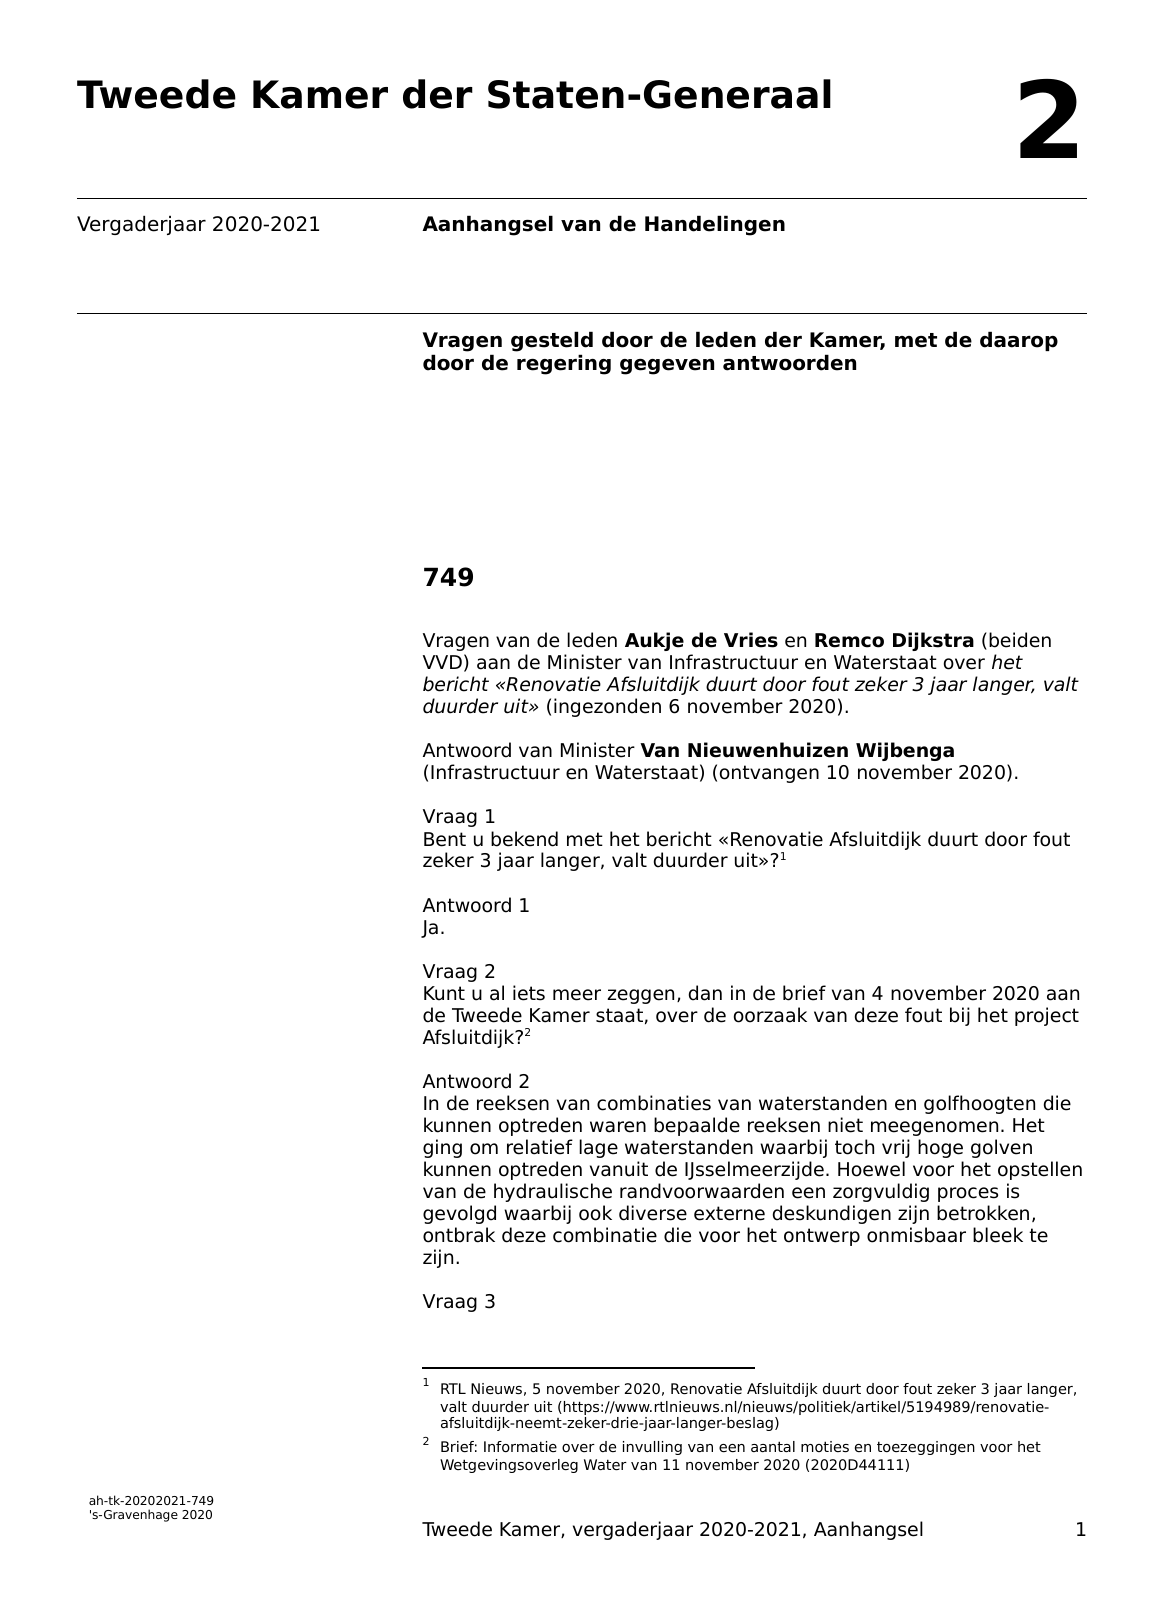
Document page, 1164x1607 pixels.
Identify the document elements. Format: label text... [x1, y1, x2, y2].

table_header Tweede Kamer der Staten-Generaal [77, 59, 886, 198]
table_cell Vragen gesteld door de leden der Kamer, met de daarop door de regering gegeven antwoorden [422, 314, 1087, 375]
text Brief: Informatie over de invulling van een aantal moties en toezeggingen voor het Wetgevingsoverleg Water van 11 november 2020 (2020D44111) [422, 1435, 1087, 1474]
text Vraag 2 [422, 961, 1087, 983]
text In de reeksen van combinaties van waterstanden en golfhoogten die kunnen optreden waren bepaalde reeksen niet meegenomen. Het ging om relatief lage waterstanden waarbij toch vrij hoge golven kunnen optreden vanuit de IJsselmeerzijde. Hoewel voor het opstellen van de hydraulische randvoorwaarden een zorgvuldig proces is gevolgd waarbij ook diverse externe deskundigen zijn betrokken, ontbrak deze combinatie die voor het ontwerp onmisbaar bleek te zijn. [422, 1093, 1087, 1269]
text Bent u bekend met het bericht «Renovatie Afsluitdijk duurt door fout zeker 3 jaar langer, valt duurder uit»? [422, 828, 1087, 872]
text 's-Gravenhage 2020 [88, 1508, 323, 1522]
text 749 [422, 563, 1087, 592]
table_cell Vergaderjaar 2020-2021 [77, 199, 422, 313]
text Antwoord 1 [422, 894, 1087, 917]
text Antwoord 2 [422, 1071, 1087, 1093]
text ah-tk-20202021-749 [88, 1494, 323, 1508]
text Vraag 1 [422, 806, 1087, 828]
text Antwoord van Minister Van Nieuwenhuizen Wijbenga (Infrastructuur en Waterstaat) (ontvangen 10 november 2020). [422, 740, 1087, 784]
text Kunt u al iets meer zeggen, dan in de brief van 4 november 2020 aan de Tweede Kamer staat, over de oorzaak van deze fout bij het project Afsluitdijk? [422, 983, 1087, 1049]
text RTL Nieuws, 5 november 2020, Renovatie Afsluitdijk duurt door fout zeker 3 jaar langer, valt duurder uit (https://www.rtlnieuws.nl/nieuws/politiek/artikel/5194989/renovatie-afsluitdijk-neemt-zeker-drie-jaar-langer-beslag) [422, 1377, 1087, 1432]
text Vraag 3 [422, 1291, 1087, 1313]
table_cell Aanhangsel van de Handelingen [422, 199, 1087, 313]
text Ja. [422, 917, 1087, 938]
table_header 2 [886, 59, 1087, 198]
table_cell [77, 314, 422, 375]
text Vragen van de leden Aukje de Vries en Remco Dijkstra (beiden VVD) aan de Minister van Infrastructuur en Waterstaat over het bericht «Renovatie Afsluitdijk duurt door fout zeker 3 jaar langer, valt duurder uit» (ingezonden 6 november 2020). [422, 630, 1087, 718]
